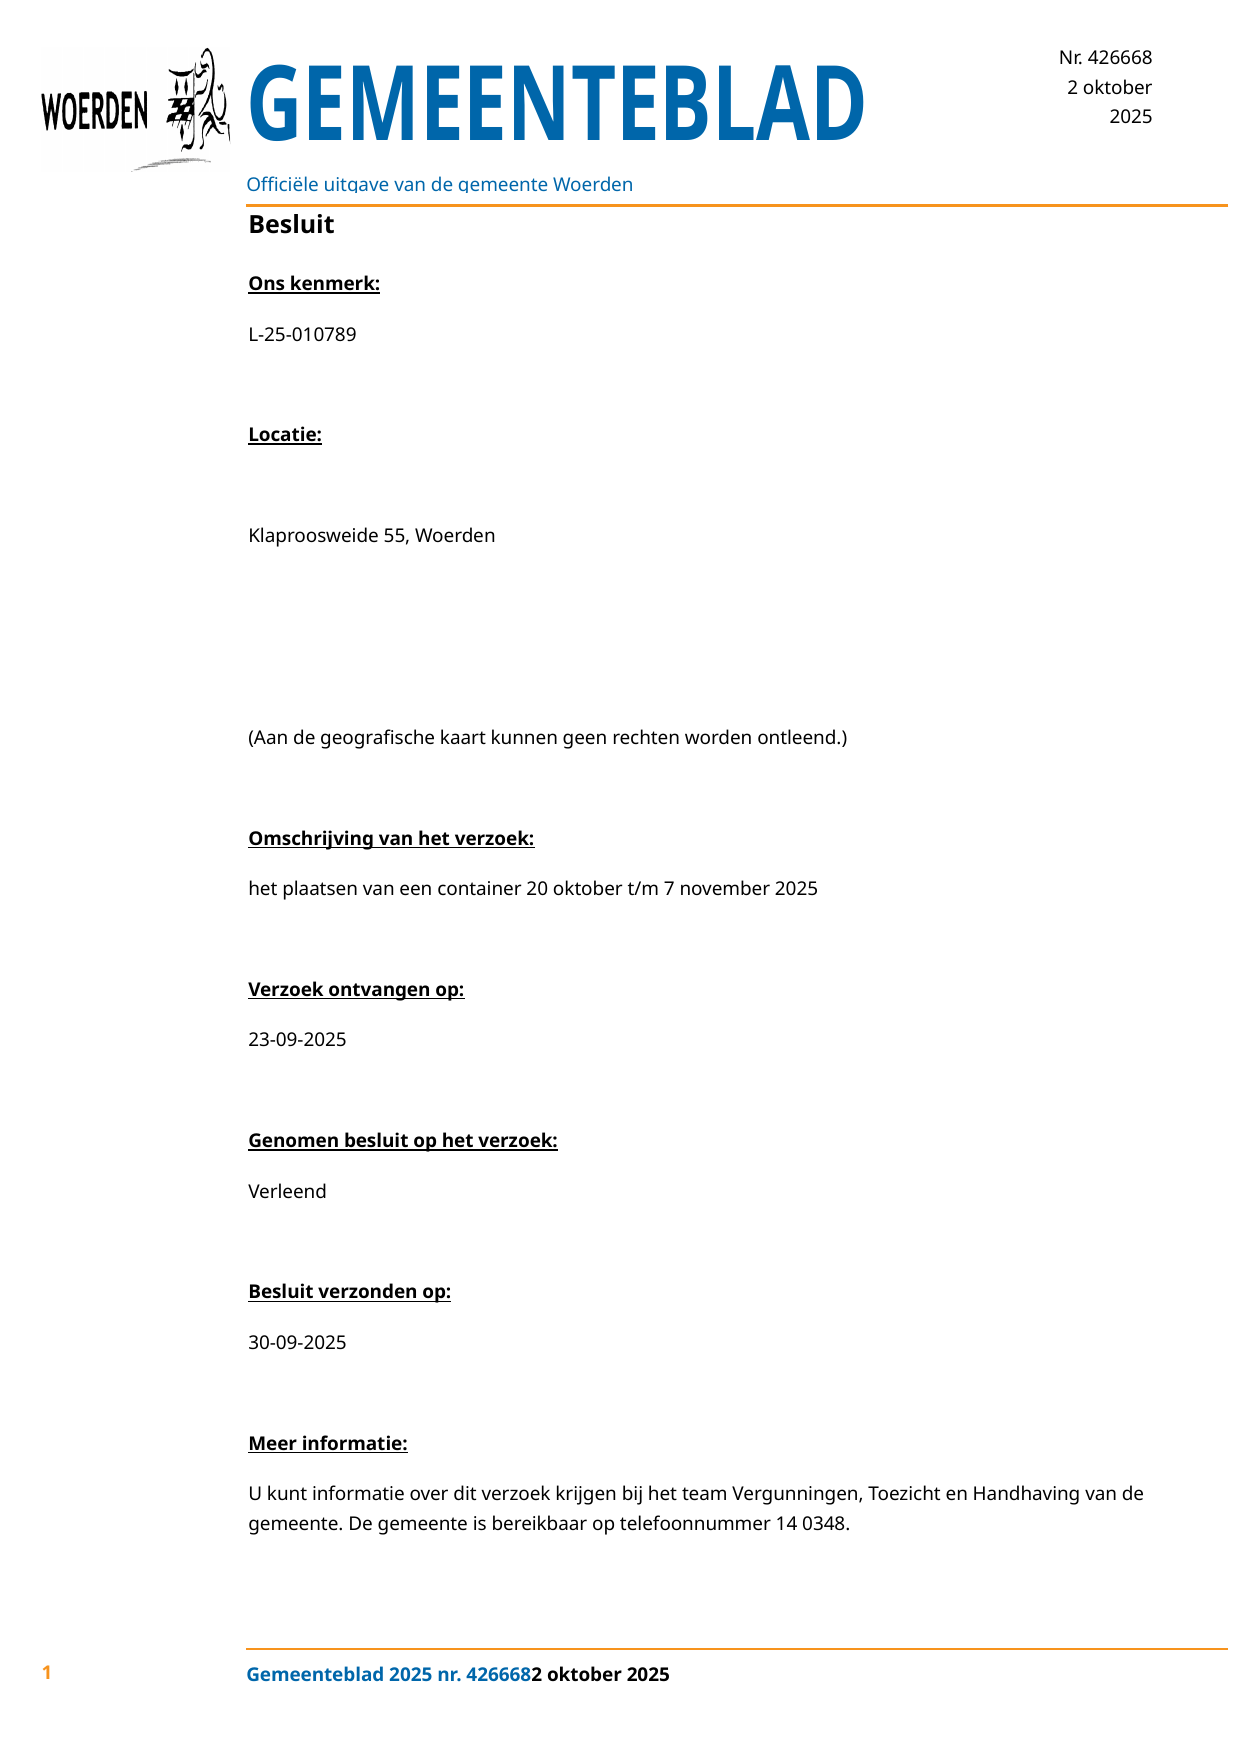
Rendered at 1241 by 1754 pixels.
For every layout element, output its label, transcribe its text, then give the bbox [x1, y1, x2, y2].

text 23-09-2025 [248, 1027, 1152, 1052]
text (Aan de geografische kaart kunnen geen rechten worden ontleend.) [248, 724, 1152, 750]
text Verleend [248, 1178, 1152, 1203]
text Besluit [248, 207, 1152, 241]
text Locatie: [248, 422, 1152, 447]
text L-25-010789 [248, 321, 1152, 346]
text U kunt informatie over dit verzoek krijgen bij het team Vergunningen, Toezicht en Handhaving van de gemeente. De gemeente is bereikbaar op telefoonnummer 14 0348. [248, 1480, 1152, 1536]
text het plaatsen van een container 20 oktober t/m 7 november 2025 [248, 875, 1152, 901]
text Besluit verzonden op: [248, 1279, 1152, 1304]
text Verzoek ontvangen op: [248, 976, 1152, 1002]
text Omschrijving van het verzoek: [248, 825, 1152, 851]
text Ons kenmerk: [248, 270, 1152, 296]
text 30-09-2025 [248, 1329, 1152, 1355]
picture [41, 47, 231, 172]
text Meer informatie: [248, 1430, 1152, 1456]
text Klaproosweide 55, Woerden [248, 522, 1152, 548]
text Genomen besluit op het verzoek: [248, 1127, 1152, 1153]
